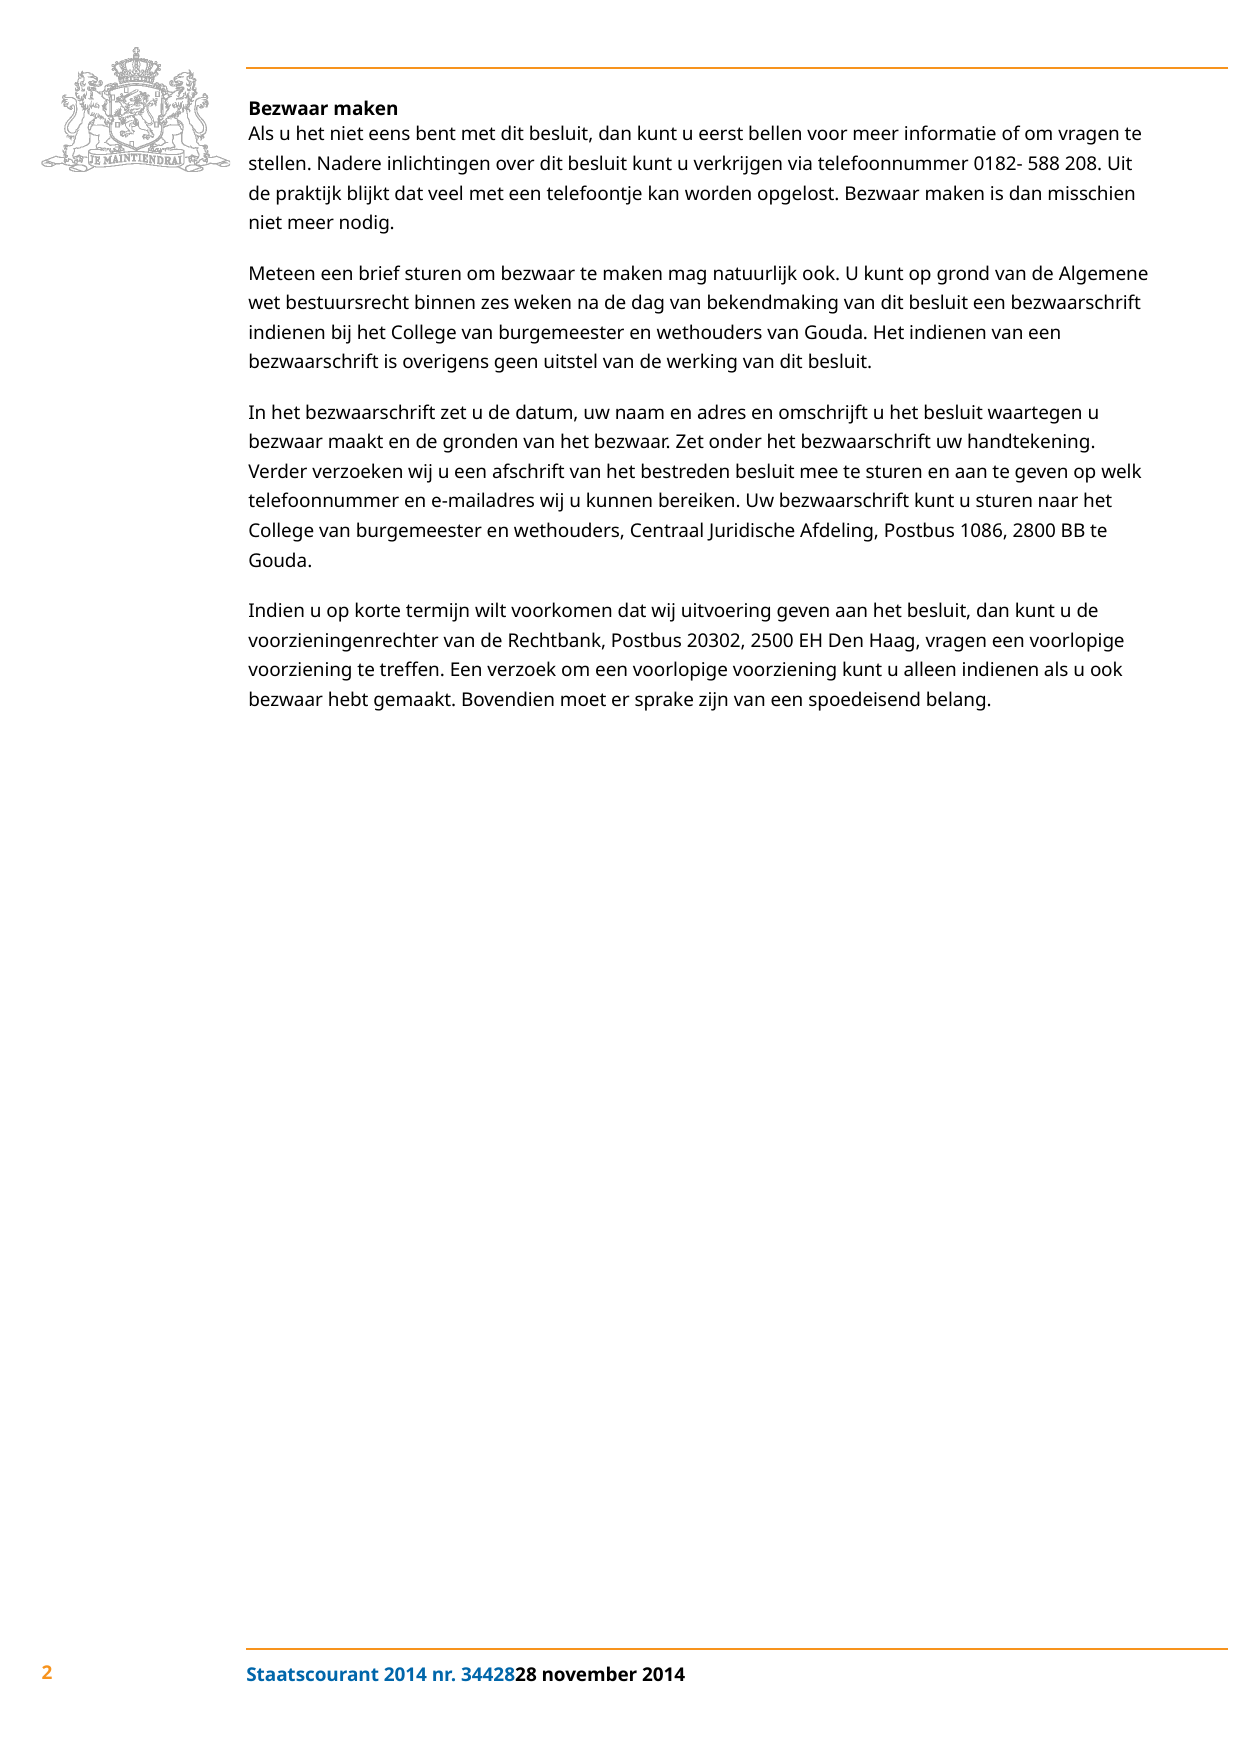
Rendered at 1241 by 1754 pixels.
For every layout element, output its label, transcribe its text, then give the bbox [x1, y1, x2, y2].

picture [41, 47, 231, 172]
text Indien u op korte termijn wilt voorkomen dat wij uitvoering geven aan het besluit, dan kunt u de voorzieningenrechter van de Rechtbank, Postbus 20302, 2500 EH Den Haag, vragen een voorlopige voorziening te treffen. Een verzoek om een voorlopige voorziening kunt u alleen indienen als u ook bezwaar hebt gemaakt. Bovendien moet er sprake zijn van een spoedeisend belang. [248, 597, 1152, 712]
text Als u het niet eens bent met dit besluit, dan kunt u eerst bellen voor meer informatie of om vragen te stellen. Nadere inlichtingen over dit besluit kunt u verkrijgen via telefoonnummer 0182- 588 208. Uit de praktijk blijkt dat veel met een telefoontje kan worden opgelost. Bezwaar maken is dan misschien niet meer nodig. [248, 121, 1152, 235]
text In het bezwaarschrift zet u de datum, uw naam en adres en omschrijft u het besluit waartegen u bezwaar maakt en de gronden van het bezwaar. Zet onder het bezwaarschrift uw handtekening. Verder verzoeken wij u een afschrift van het bestreden besluit mee te sturen en aan te geven op welk telefoonnummer en e-mailadres wij u kunnen bereiken. Uw bezwaarschrift kunt u sturen naar het College van burgemeester en wethouders, Centraal Juridische Afdeling, Postbus 1086, 2800 BB te Gouda. [248, 399, 1152, 572]
text Bezwaar maken [248, 95, 1152, 121]
text Meteen een brief sturen om bezwaar te maken mag natuurlijk ook. U kunt op grond van de Algemene wet bestuursrecht binnen zes weken na de dag van bekendmaking van dit besluit een bezwaarschrift indienen bij het College van burgemeester en wethouders van Gouda. Het indienen van een bezwaarschrift is overigens geen uitstel van de werking van dit besluit. [248, 260, 1152, 374]
